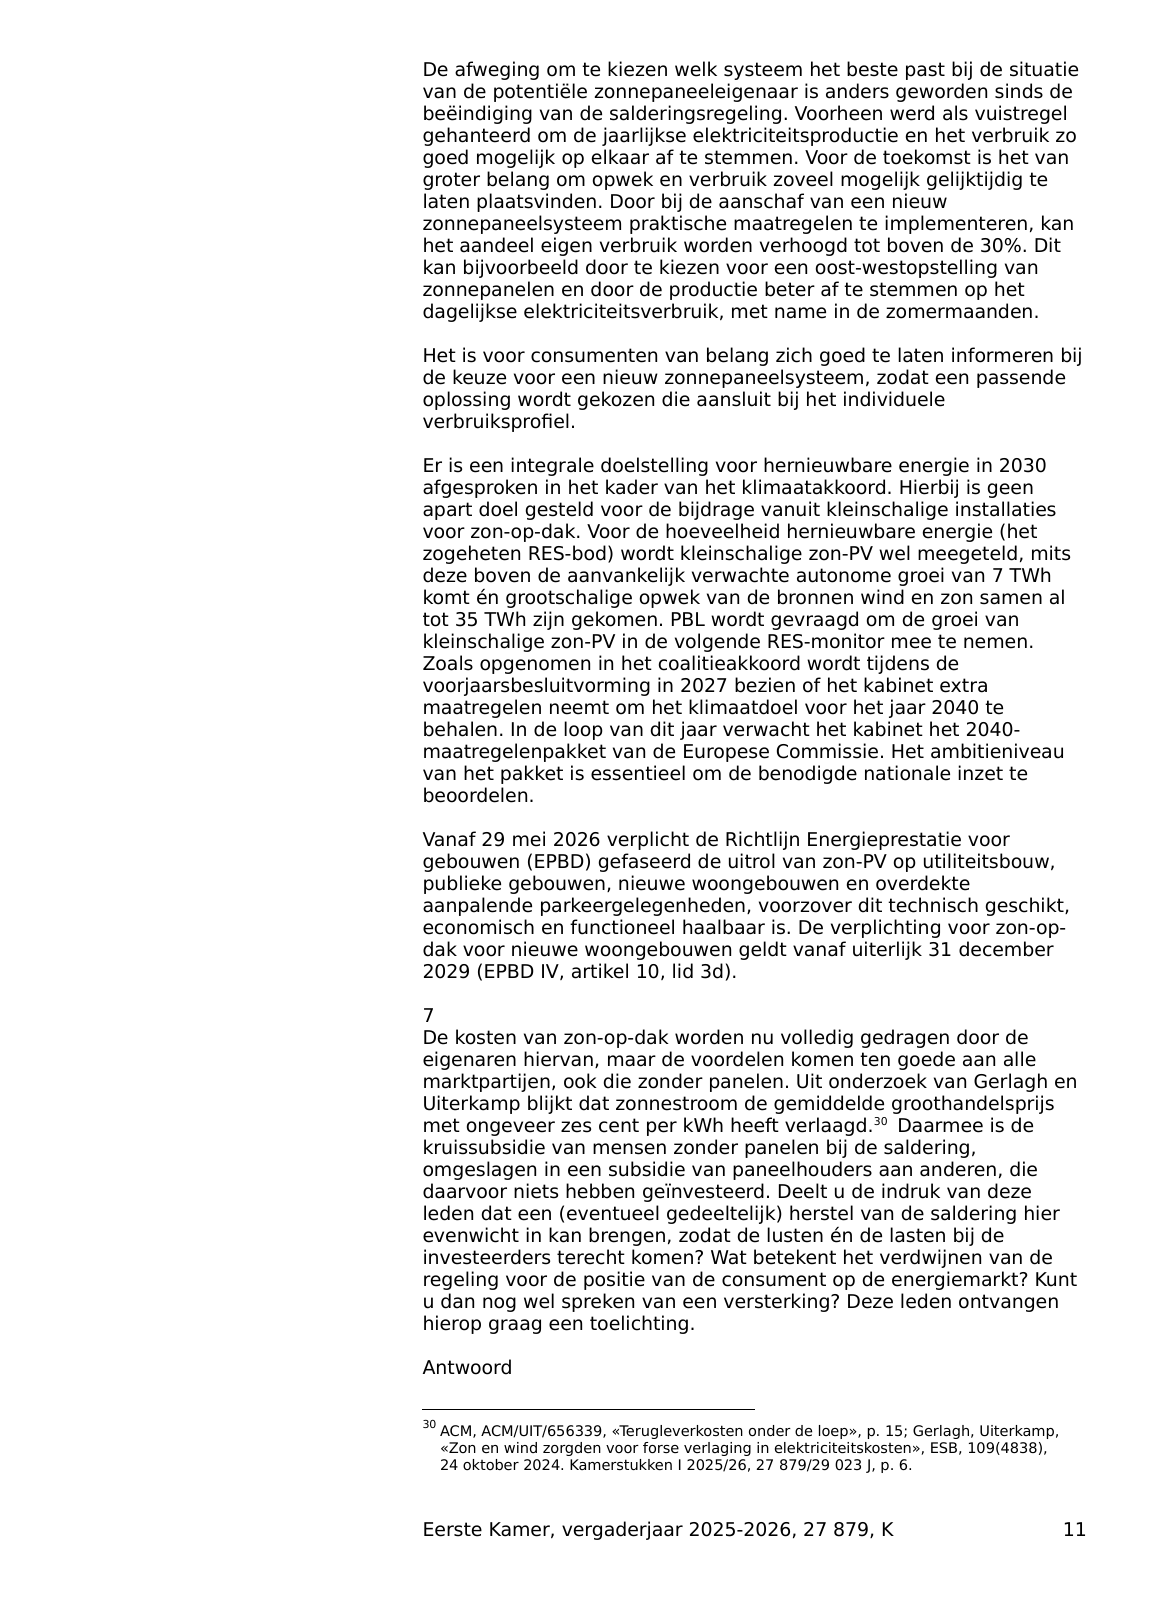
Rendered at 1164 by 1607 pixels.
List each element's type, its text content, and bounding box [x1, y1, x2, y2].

text Er is een integrale doelstelling voor hernieuwbare energie in 2030 afgesproken in het kader van het klimaatakkoord. Hierbij is geen apart doel gesteld voor de bijdrage vanuit kleinschalige installaties voor zon-op-dak. Voor de hoeveelheid hernieuwbare energie (het zogeheten RES-bod) wordt kleinschalige zon-PV wel meegeteld, mits deze boven de aanvankelijk verwachte autonome groei van 7 TWh komt én grootschalige opwek van de bronnen wind en zon samen al tot 35 TWh zijn gekomen. PBL wordt gevraagd om de groei van kleinschalige zon-PV in de volgende RES-monitor mee te nemen. Zoals opgenomen in het coalitieakkoord wordt tijdens de voorjaarsbesluitvorming in 2027 bezien of het kabinet extra maatregelen neemt om het klimaatdoel voor het jaar 2040 te behalen. In de loop van dit jaar verwacht het kabinet het 2040-maatregelenpakket van de Europese Commissie. Het ambitieniveau van het pakket is essentieel om de benodigde nationale inzet te beoordelen. [422, 455, 1087, 807]
text Vanaf 29 mei 2026 verplicht de Richtlijn Energieprestatie voor gebouwen (EPBD) gefaseerd de uitrol van zon-PV op utiliteitsbouw, publieke gebouwen, nieuwe woongebouwen en overdekte aanpalende parkeergelegenheden, voorzover dit technisch geschikt, economisch en functioneel haalbaar is. De verplichting voor zon-op-dak voor nieuwe woongebouwen geldt vanaf uiterlijk 31 december 2029 (EPBD IV, artikel 10, lid 3d). [422, 829, 1087, 983]
text De kosten van zon-op-dak worden nu volledig gedragen door de eigenaren hiervan, maar de voordelen komen ten goede aan alle marktpartijen, ook die zonder panelen. Uit onderzoek van Gerlagh en Uiterkamp blijkt dat zonnestroom de gemiddelde groothandelsprijs met ongeveer zes cent per kWh heeft verlaagd. Daarmee is de kruissubsidie van mensen zonder panelen bij de saldering, omgeslagen in een subsidie van paneelhouders aan anderen, die daarvoor niets hebben geïnvesteerd. Deelt u de indruk van deze leden dat een (eventueel gedeeltelijk) herstel van de saldering hier evenwicht in kan brengen, zodat de lusten én de lasten bij de investeerders terecht komen? Wat betekent het verdwijnen van de regeling voor de positie van de consument op de energiemarkt? Kunt u dan nog wel spreken van een versterking? Deze leden ontvangen hierop graag een toelichting. [422, 1027, 1087, 1335]
text ACM, ACM/UIT/656339, «Terugleverkosten onder de loep», p. 15; Gerlagh, Uiterkamp, «Zon en wind zorgden voor forse verlaging in elektriciteitskosten», ESB, 109(4838), 24 oktober 2024. Kamerstukken I 2025/26, 27 879/29 023 J, p. 6. [422, 1418, 1087, 1474]
text 7 [422, 1005, 1087, 1027]
text Het is voor consumenten van belang zich goed te laten informeren bij de keuze voor een nieuw zonnepaneelsysteem, zodat een passende oplossing wordt gekozen die aansluit bij het individuele verbruiksprofiel. [422, 345, 1087, 433]
text De afweging om te kiezen welk systeem het beste past bij de situatie van de potentiële zonnepaneeleigenaar is anders geworden sinds de beëindiging van de salderingsregeling. Voorheen werd als vuistregel gehanteerd om de jaarlijkse elektriciteitsproductie en het verbruik zo goed mogelijk op elkaar af te stemmen. Voor de toekomst is het van groter belang om opwek en verbruik zoveel mogelijk gelijktijdig te laten plaatsvinden. Door bij de aanschaf van een nieuw zonnepaneelsysteem praktische maatregelen te implementeren, kan het aandeel eigen verbruik worden verhoogd tot boven de 30%. Dit kan bijvoorbeeld door te kiezen voor een oost-westopstelling van zonnepanelen en door de productie beter af te stemmen op het dagelijkse elektriciteitsverbruik, met name in de zomermaanden. [422, 59, 1087, 323]
text Antwoord [422, 1357, 1087, 1379]
